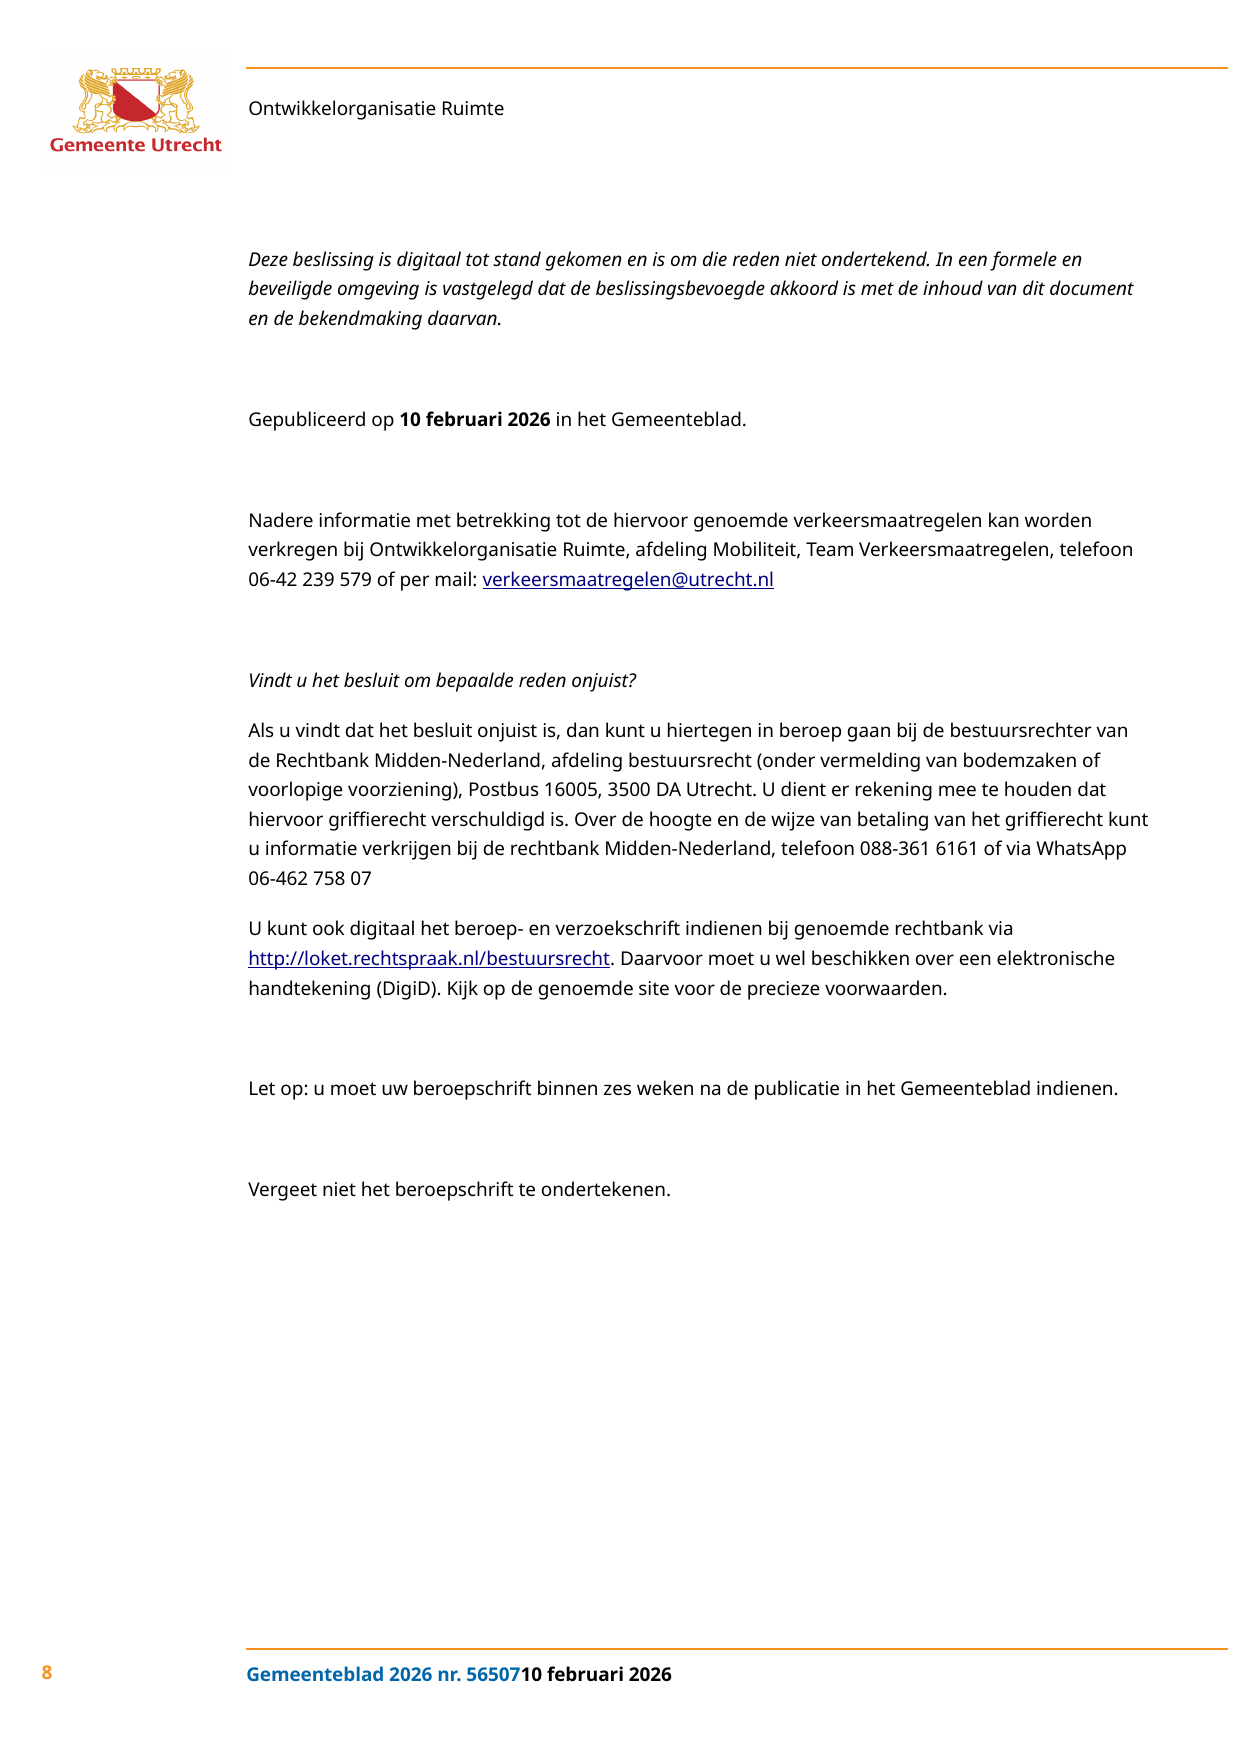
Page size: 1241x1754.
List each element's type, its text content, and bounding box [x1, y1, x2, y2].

text Nadere informatie met betrekking tot de hiervoor genoemde verkeersmaatregelen kan worden verkregen bij Ontwikkelorganisatie Ruimte, afdeling Mobiliteit, Team Verkeersmaatregelen, telefoon 06-42 239 579 of per mail: verkeersmaatregelen@utrecht.nl [248, 507, 1152, 592]
text Let op: u moet uw beroepschrift binnen zes weken na de publicatie in het Gemeenteblad indienen. [248, 1076, 1152, 1101]
text U kunt ook digitaal het beroep- en verzoekschrift indienen bij genoemde rechtbank via http://loket.rechtspraak.nl/bestuursrecht. Daarvoor moet u wel beschikken over een elektronische handtekening (DigiD). Kijk op de genoemde site voor de precieze voorwaarden. [248, 916, 1152, 1001]
text Vergeet niet het beroepschrift te ondertekenen. [248, 1176, 1152, 1202]
text Als u vindt dat het besluit onjuist is, dan kunt u hiertegen in beroep gaan bij de bestuursrechter van de Rechtbank Midden-Nederland, afdeling bestuursrecht (onder vermelding van bodemzaken of voorlopige voorziening), Postbus 16005, 3500 DA Utrecht. U dient er rekening mee te houden dat hiervoor griffierecht verschuldigd is. Over de hoogte en de wijze van betaling van het griffierecht kunt u informatie verkrijgen bij de rechtbank Midden-Nederland, telefoon 088-361 6161 of via WhatsApp 06-462 758 07 [248, 717, 1152, 891]
text Deze beslissing is digitaal tot stand gekomen en is om die reden niet ondertekend. In een formele en beveiligde omgeving is vastgelegd dat de beslissingsbevoegde akkoord is met de inhoud van dit document en de bekendmaking daarvan. [248, 246, 1152, 331]
picture [41, 47, 231, 172]
text Gepubliceerd op 10 februari 2026 in het Gemeenteblad. [248, 406, 1152, 432]
text Ontwikkelorganisatie Ruimte [248, 95, 1152, 121]
text Vindt u het besluit om bepaalde reden onjuist? [248, 667, 1152, 693]
